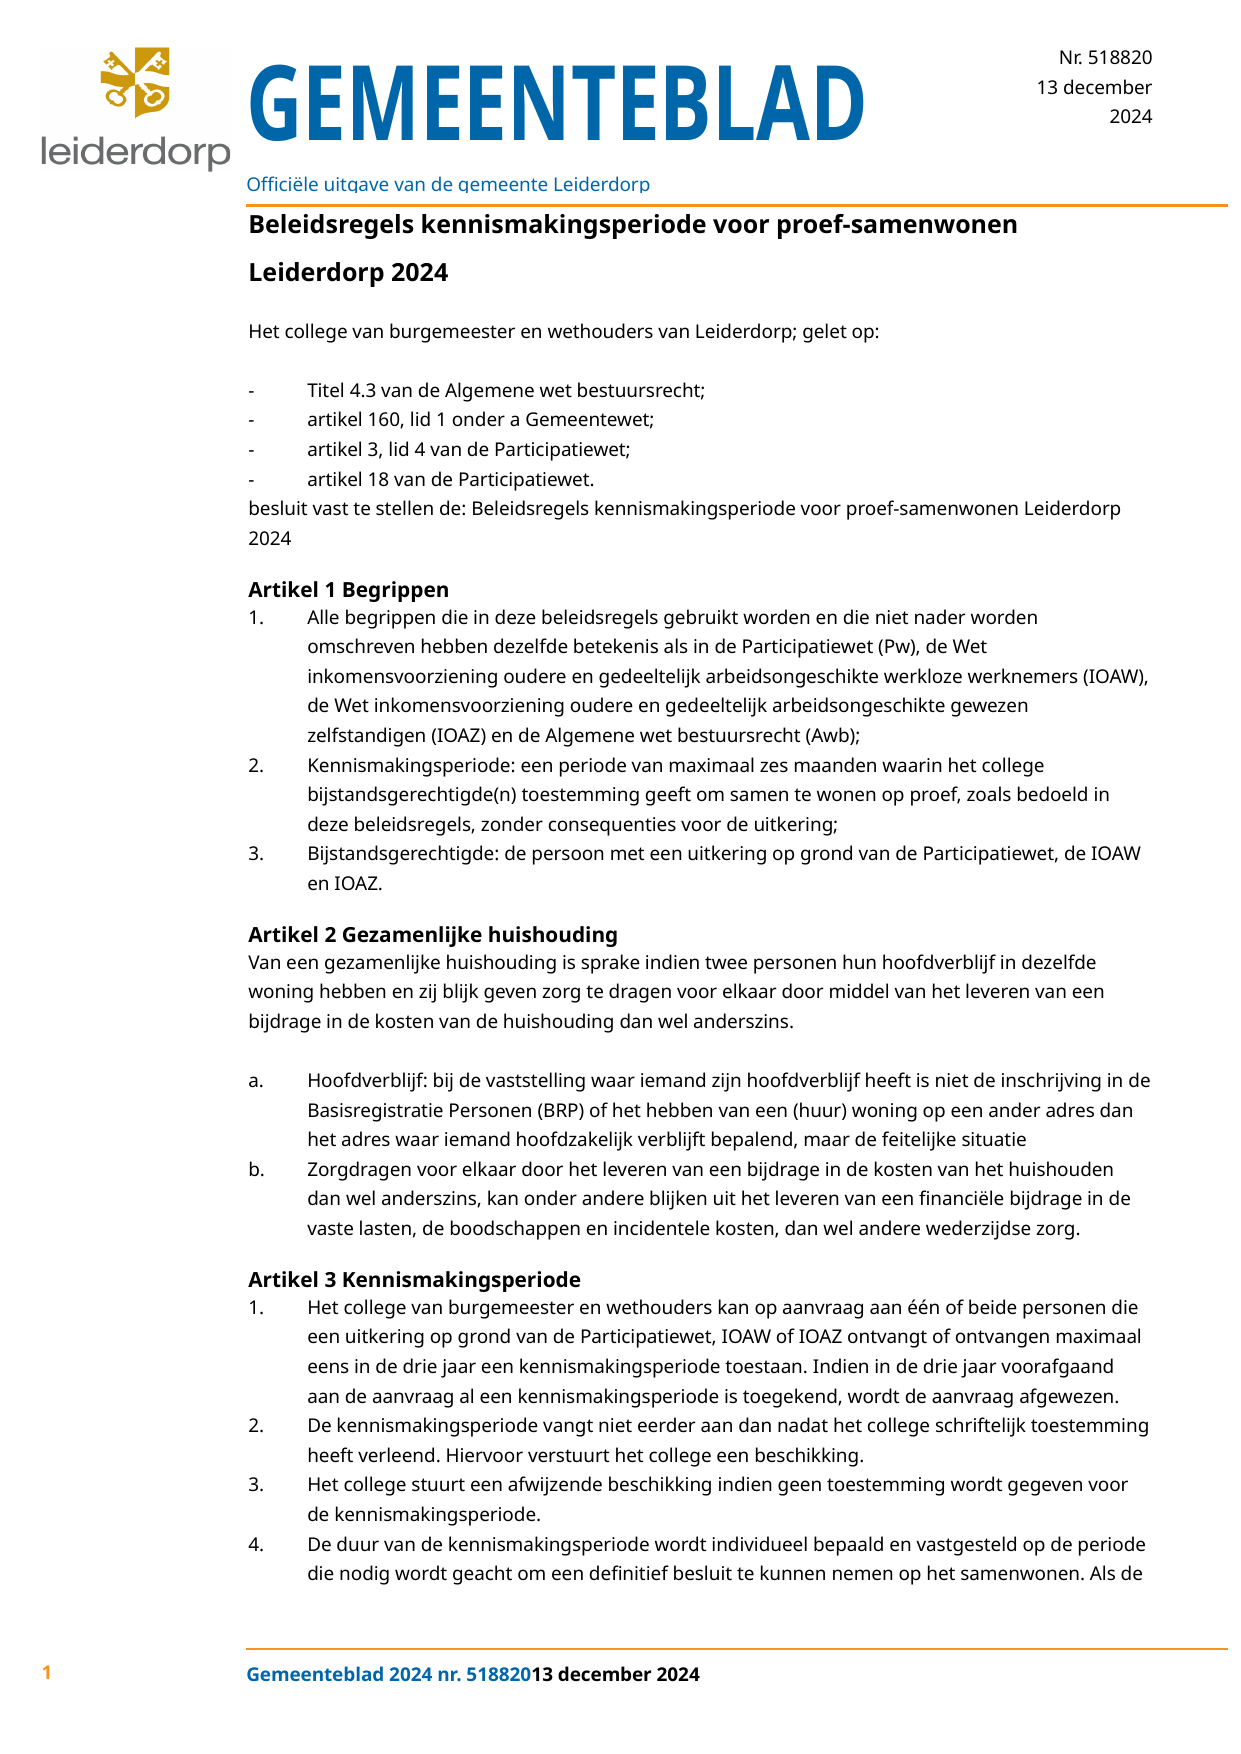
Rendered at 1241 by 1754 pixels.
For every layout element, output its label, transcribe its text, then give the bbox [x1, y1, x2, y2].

list Het college van burgemeester en wethouders kan op aanvraag aan één of beide personen die een uitkering op grond van de Participatiewet, IOAW of IOAZ ontvangt of ontvangen maximaal eens in de drie jaar een kennismakingsperiode toestaan. Indien in de drie jaar voorafgaand aan de aanvraag al een kennismakingsperiode is toegekend, wordt de aanvraag afgewezen. [248, 1294, 1152, 1408]
text Artikel 3 Kennismakingsperiode [248, 1266, 1152, 1294]
list Alle begrippen die in deze beleidsregels gebruikt worden en die niet nader worden omschreven hebben dezelfde betekenis als in de Participatiewet (Pw), de Wet inkomensvoorziening oudere en gedeeltelijk arbeidsongeschikte werkloze werknemers (IOAW), de Wet inkomensvoorziening oudere en gedeeltelijk arbeidsongeschikte gewezen zelfstandigen (IOAZ) en de Algemene wet bestuursrecht (Awb); [248, 604, 1152, 748]
list Zorgdragen voor elkaar door het leveren van een bijdrage in de kosten van het huishouden dan wel anderszins, kan onder andere blijken uit het leveren van een financiële bijdrage in de vaste lasten, de boodschappen en incidentele kosten, dan wel andere wederzijdse zorg. [248, 1156, 1152, 1241]
list artikel 3, lid 4 van de Participatiewet; [248, 436, 1152, 462]
list De kennismakingsperiode vangt niet eerder aan dan nadat het college schriftelijk toestemming heeft verleend. Hiervoor verstuurt het college een beschikking. [248, 1412, 1152, 1468]
list Hoofdverblijf: bij de vaststelling waar iemand zijn hoofdverblijf heeft is niet de inschrijving in de Basisregistratie Personen (BRP) of het hebben van een (huur) woning op een ander adres dan het adres waar iemand hoofdzakelijk verblijft bepalend, maar de feitelijke situatie [248, 1067, 1152, 1152]
list artikel 160, lid 1 onder a Gemeentewet; [248, 407, 1152, 432]
picture [41, 47, 231, 172]
text Het college van burgemeester en wethouders van Leiderdorp; gelet op: [248, 318, 1152, 344]
text Beleidsregels kennismakingsperiode voor proef-samenwonen Leiderdorp 2024 [248, 207, 1152, 288]
text Artikel 2 Gezamenlijke huishouding [248, 921, 1152, 949]
list Het college stuurt een afwijzende beschikking indien geen toestemming wordt gegeven voor de kennismakingsperiode. [248, 1472, 1152, 1527]
text besluit vast te stellen de: Beleidsregels kennismakingsperiode voor proef-samenwonen Leiderdorp 2024 [248, 495, 1152, 551]
list Titel 4.3 van de Algemene wet bestuursrecht; [248, 377, 1152, 403]
list De duur van de kennismakingsperiode wordt individueel bepaald en vastgesteld op de periode die nodig wordt geacht om een definitief besluit te kunnen nemen op het samenwonen. Als de [248, 1531, 1152, 1586]
list Kennismakingsperiode: een periode van maximaal zes maanden waarin het college bijstandsgerechtigde(n) toestemming geeft om samen te wonen op proef, zoals bedoeld in deze beleidsregels, zonder consequenties voor de uitkering; [248, 752, 1152, 837]
text Artikel 1 Begrippen [248, 575, 1152, 604]
list artikel 18 van de Participatiewet. [248, 466, 1152, 492]
text Van een gezamenlijke huishouding is sprake indien twee personen hun hoofdverblijf in dezelfde woning hebben en zij blijk geven zorg te dragen voor elkaar door middel van het leveren van een bijdrage in de kosten van de huishouding dan wel anderszins. [248, 949, 1152, 1034]
list Bijstandsgerechtigde: de persoon met een uitkering op grond van de Participatiewet, de IOAW en IOAZ. [248, 841, 1152, 896]
